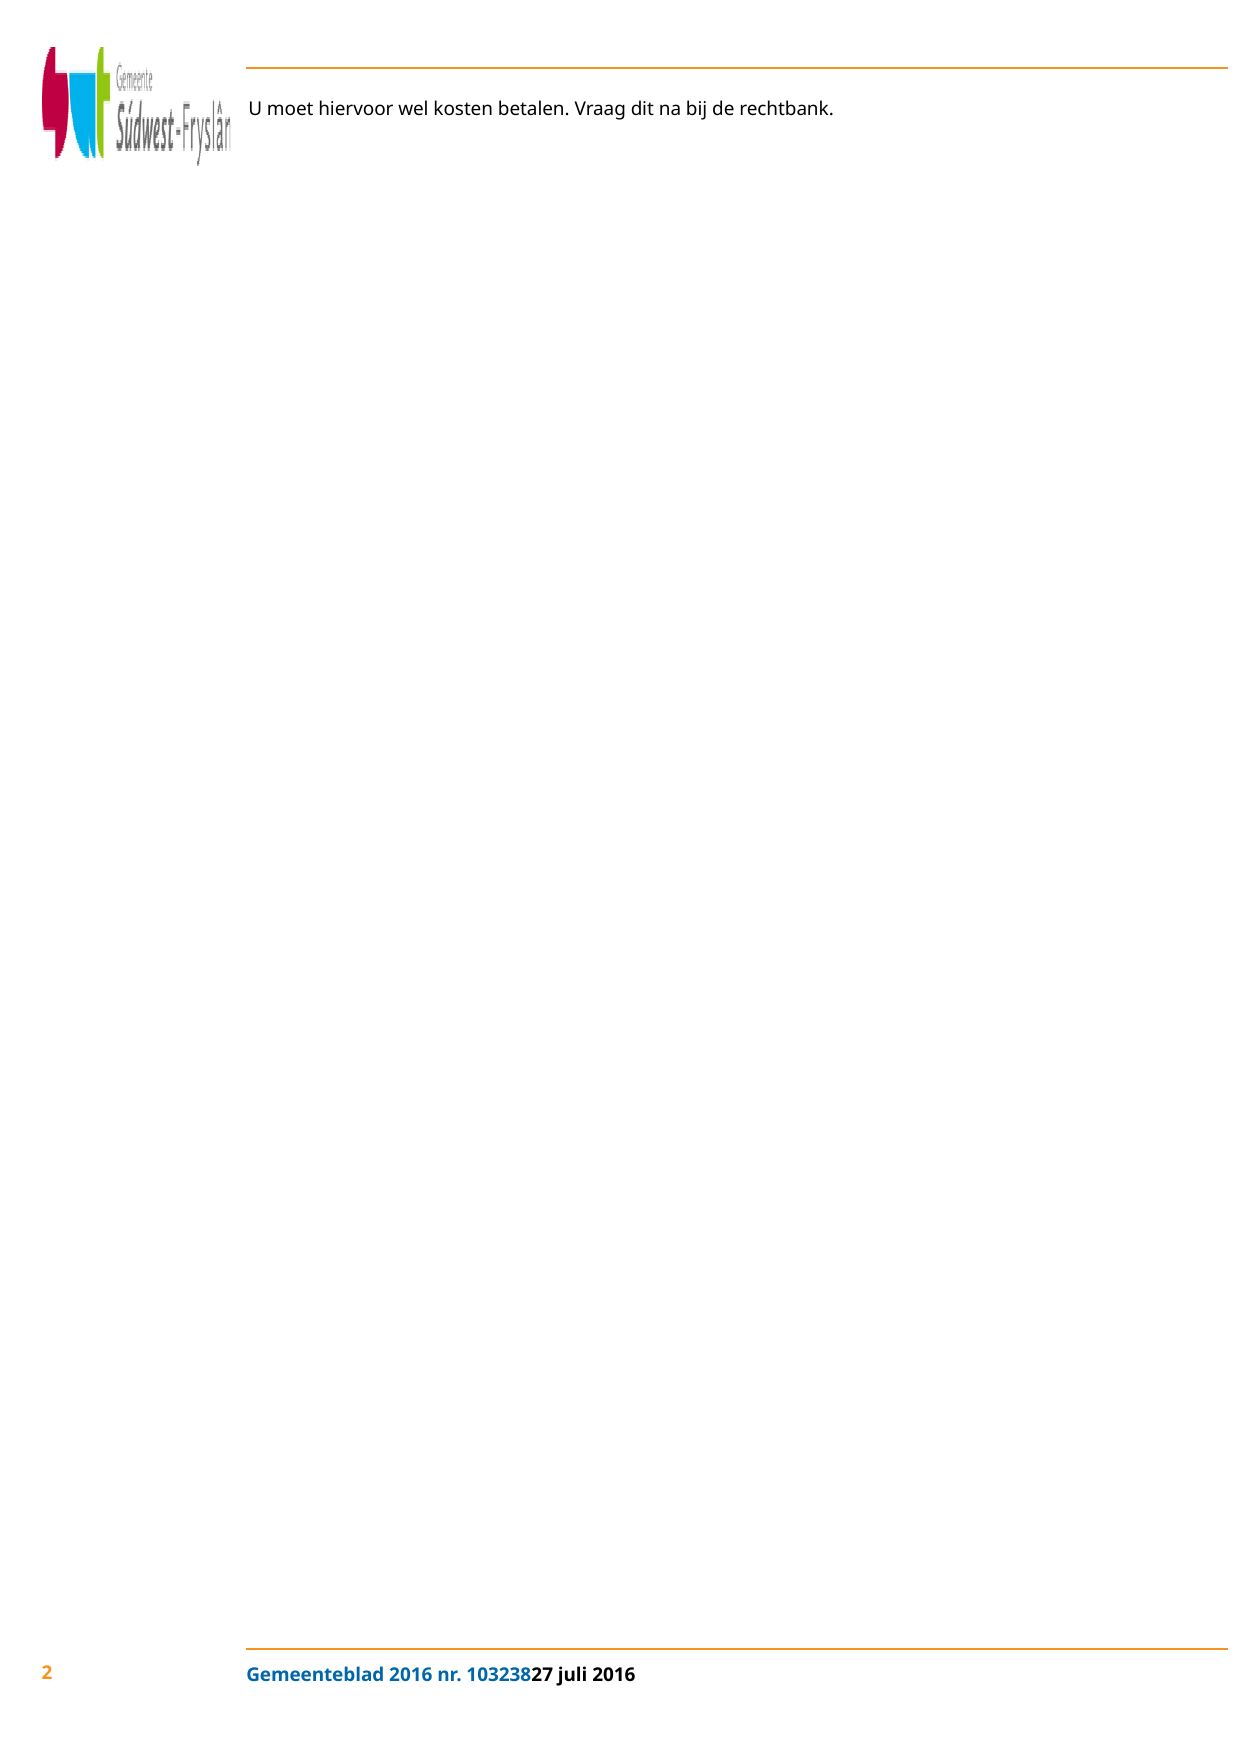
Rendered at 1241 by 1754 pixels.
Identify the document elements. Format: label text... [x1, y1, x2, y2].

picture [41, 47, 231, 172]
text U moet hiervoor wel kosten betalen. Vraag dit na bij de rechtbank. [248, 95, 1152, 121]
